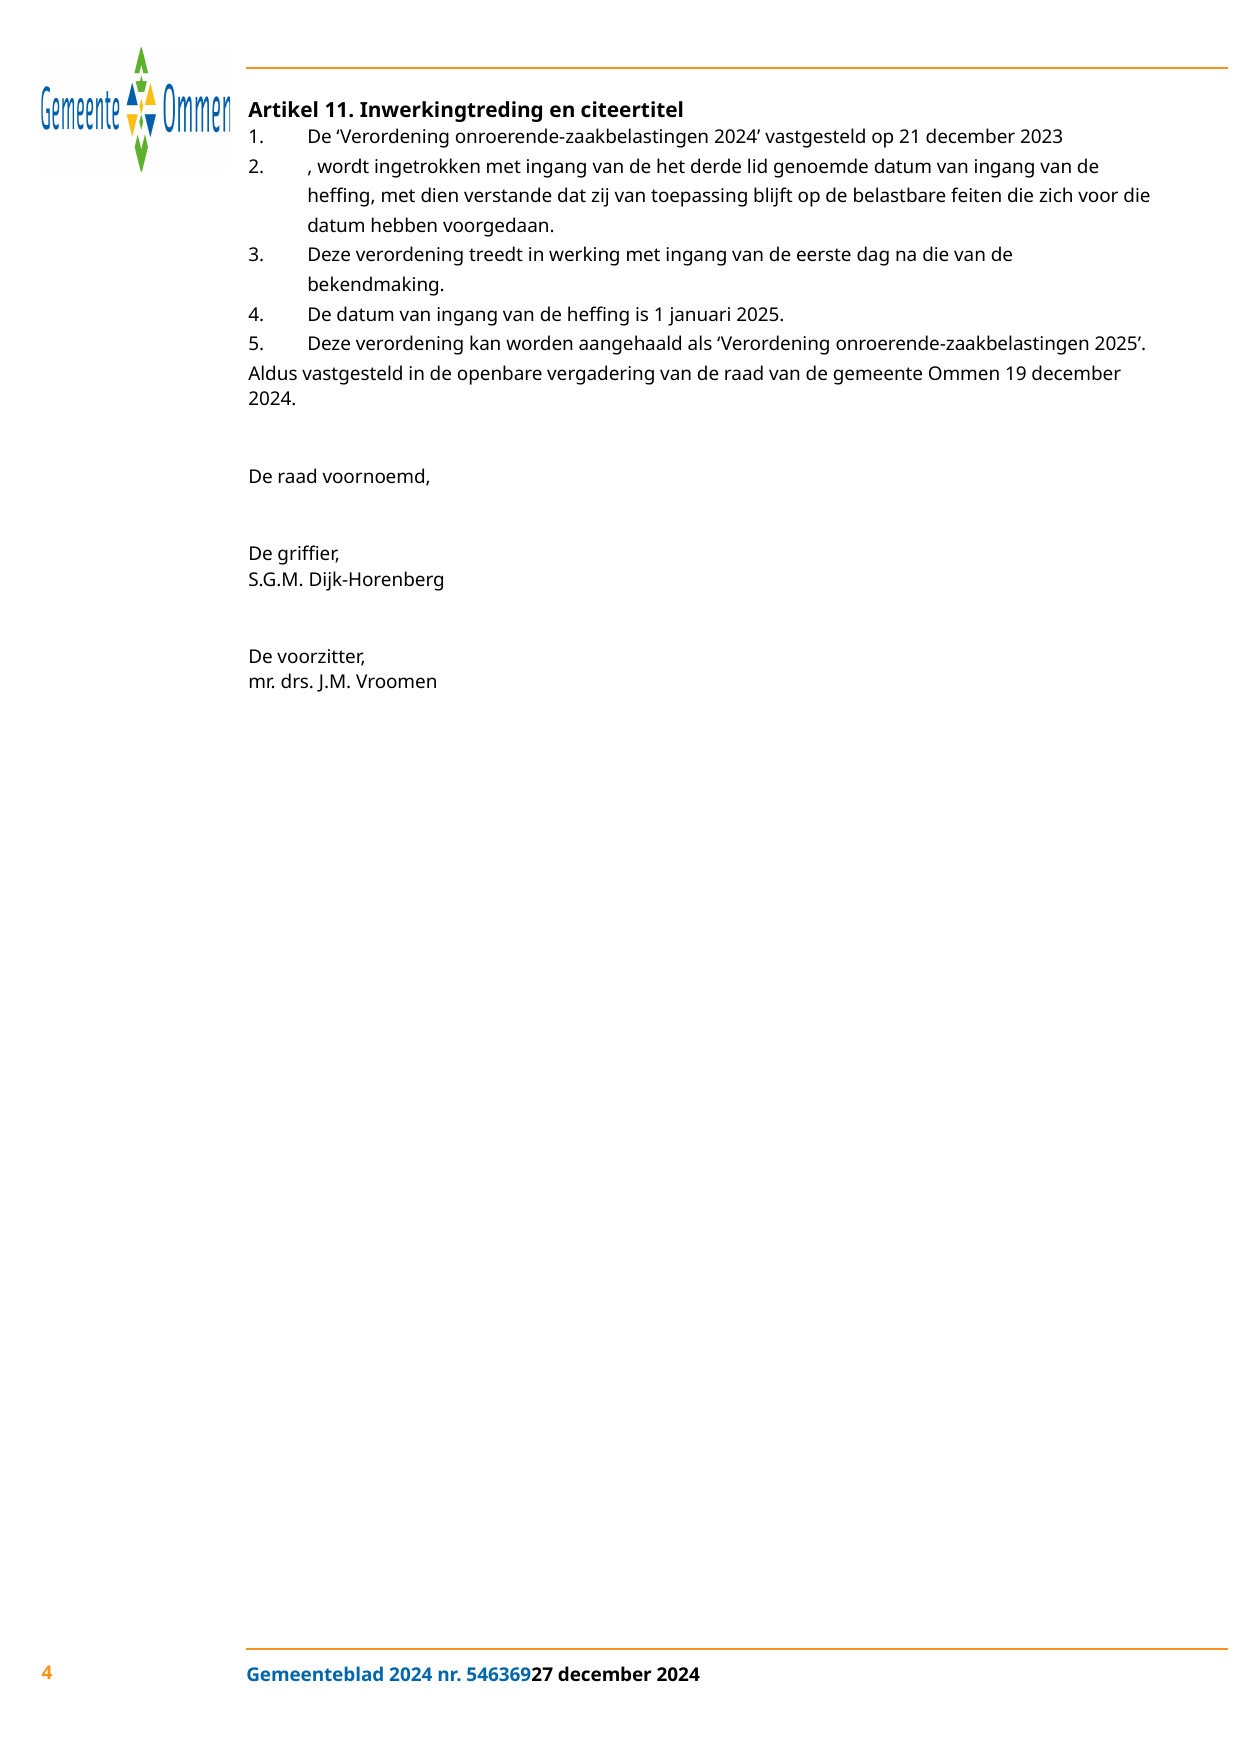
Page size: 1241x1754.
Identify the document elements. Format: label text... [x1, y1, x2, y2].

picture [41, 47, 231, 172]
list Deze verordening kan worden aangehaald als ‘Verordening onroerende-zaakbelastingen 2025’. [248, 330, 1152, 356]
text De raad voornoemd, [248, 463, 1152, 488]
list De ‘Verordening onroerende-zaakbelastingen 2024’ vastgesteld op 21 december 2023 [248, 123, 1152, 149]
list , wordt ingetrokken met ingang van de het derde lid genoemde datum van ingang van de heffing, met dien verstande dat zij van toepassing blijft op de belastbare feiten die zich voor die datum hebben voorgedaan. [248, 153, 1152, 238]
text Artikel 11. Inwerkingtreding en citeertitel [248, 95, 1152, 123]
list Deze verordening treedt in werking met ingang van de eerste dag na die van de bekendmaking. [248, 242, 1152, 297]
list De datum van ingang van de heffing is 1 januari 2025. [248, 301, 1152, 326]
text Aldus vastgesteld in de openbare vergadering van de raad van de gemeente Ommen 19 december 2024. [248, 360, 1152, 411]
text De griffier, [248, 540, 1152, 566]
text De voorzitter, [248, 643, 1152, 669]
text mr. drs. J.M. Vroomen [248, 669, 1152, 694]
text S.G.M. Dijk-Horenberg [248, 566, 1152, 591]
